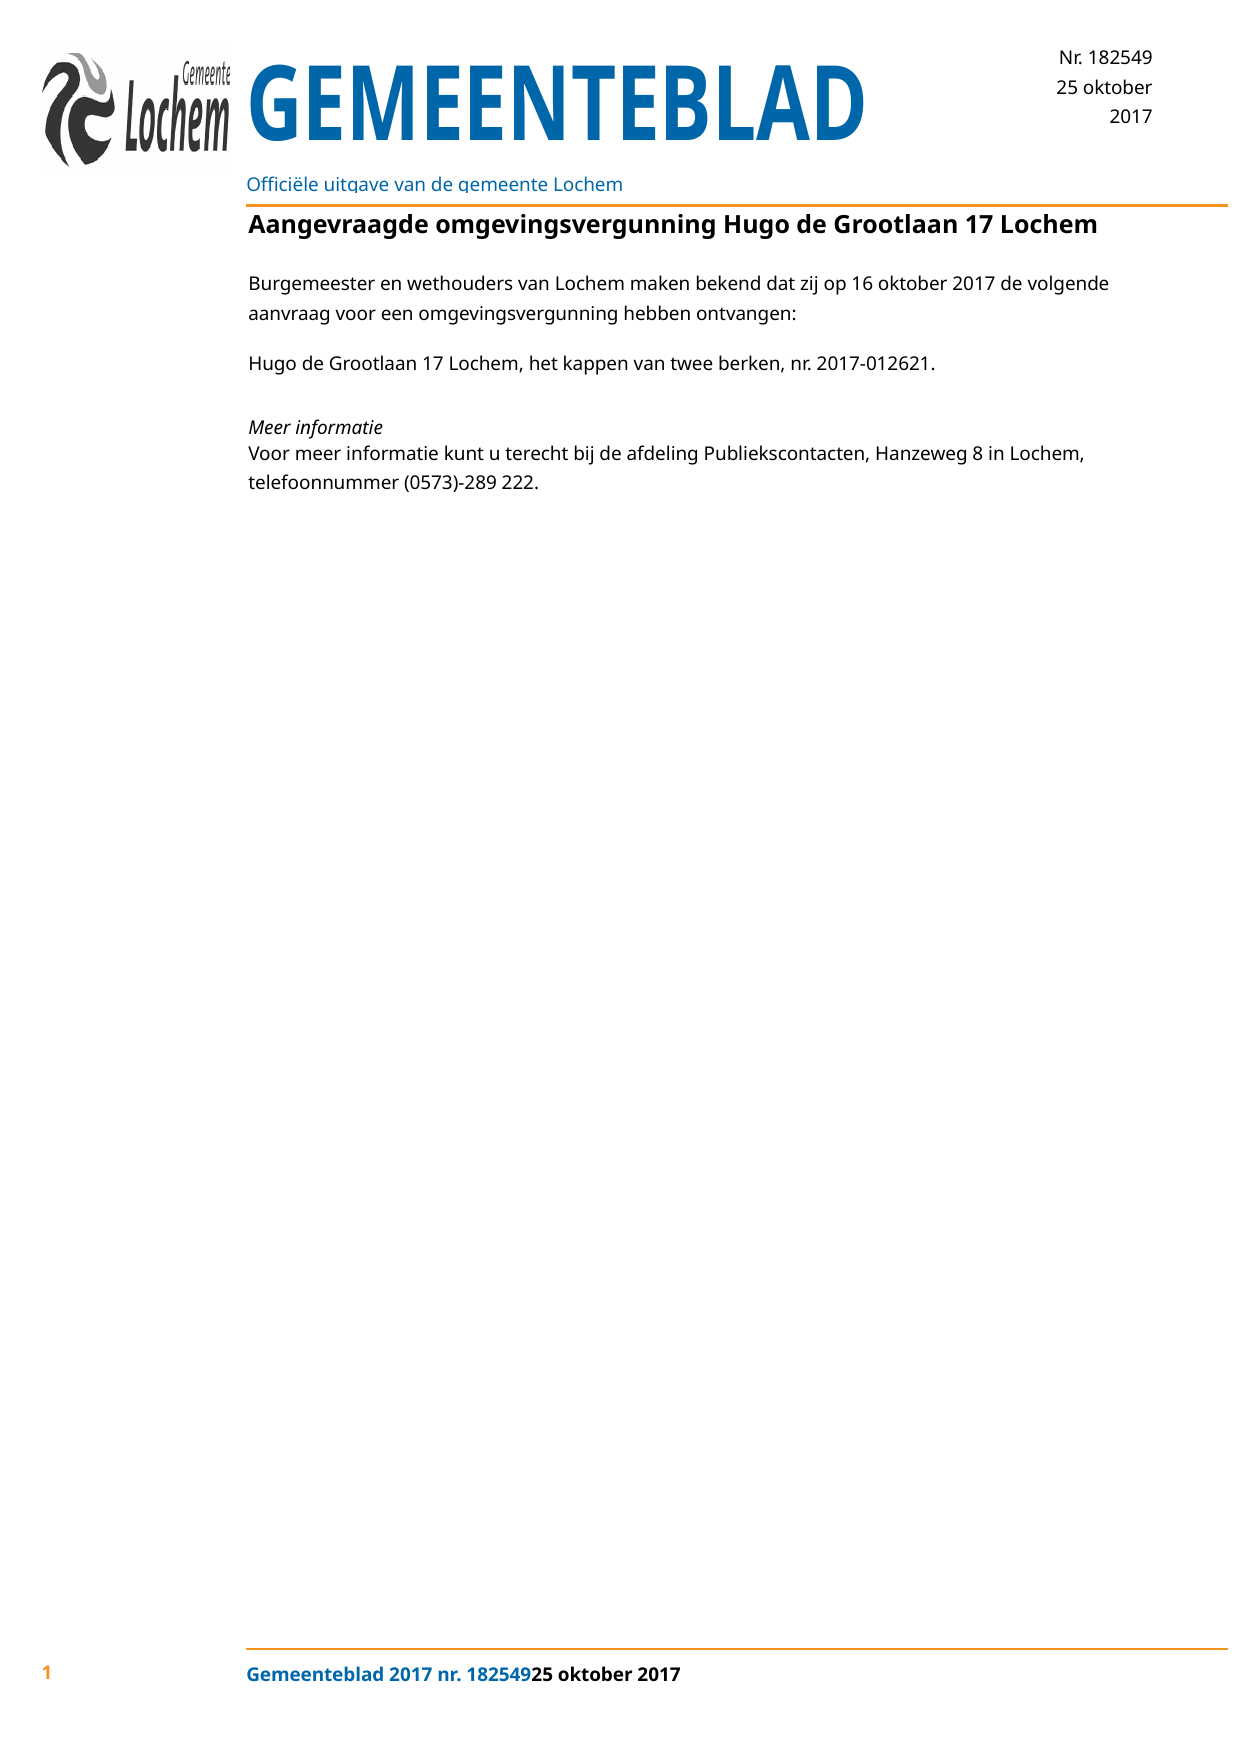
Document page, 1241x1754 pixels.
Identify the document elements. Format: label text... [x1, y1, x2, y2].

text Aangevraagde omgevingsvergunning Hugo de Grootlaan 17 Lochem [248, 207, 1152, 241]
text Voor meer informatie kunt u terecht bij de afdeling Publiekscontacten, Hanzeweg 8 in Lochem, telefoonnummer (0573)-289 222. [248, 440, 1152, 495]
text Hugo de Grootlaan 17 Lochem, het kappen van twee berken, nr. 2017-012621. [248, 350, 1152, 376]
text Meer informatie [248, 414, 1152, 440]
picture [41, 47, 231, 172]
text Burgemeester en wethouders van Lochem maken bekend dat zij op 16 oktober 2017 de volgende aanvraag voor een omgevingsvergunning hebben ontvangen: [248, 270, 1152, 326]
